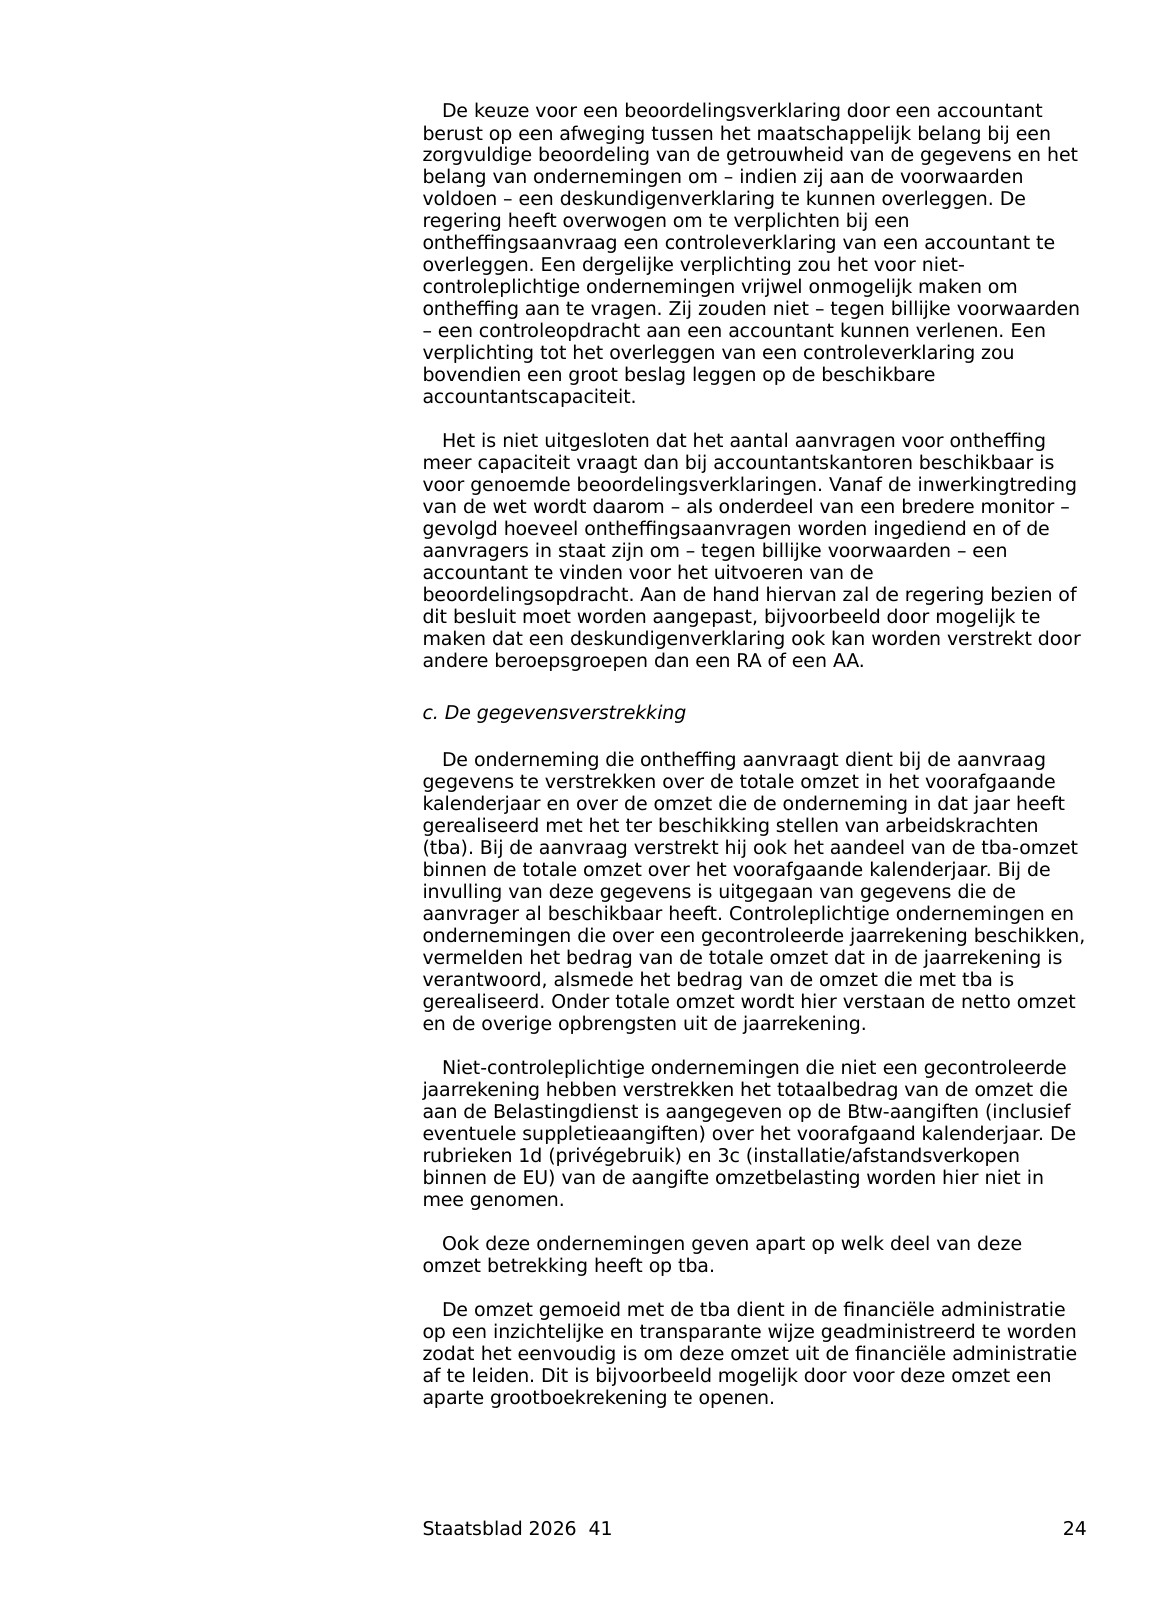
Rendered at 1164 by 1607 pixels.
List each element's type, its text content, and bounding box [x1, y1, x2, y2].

text De keuze voor een beoordelingsverklaring door een accountant berust op een afweging tussen het maatschappelijk belang bij een zorgvuldige beoordeling van de getrouwheid van de gegevens en het belang van ondernemingen om – indien zij aan de voorwaarden voldoen – een deskundigenverklaring te kunnen overleggen. De regering heeft overwogen om te verplichten bij een ontheffingsaanvraag een controleverklaring van een accountant te overleggen. Een dergelijke verplichting zou het voor niet-controleplichtige ondernemingen vrijwel onmogelijk maken om ontheffing aan te vragen. Zij zouden niet – tegen billijke voorwaarden – een controleopdracht aan een accountant kunnen verlenen. Een verplichting tot het overleggen van een controleverklaring zou bovendien een groot beslag leggen op de beschikbare accountantscapaciteit. [422, 100, 1087, 408]
text Niet-controleplichtige ondernemingen die niet een gecontroleerde jaarrekening hebben verstrekken het totaalbedrag van de omzet die aan de Belastingdienst is aangegeven op de Btw-aangiften (inclusief eventuele suppletieaangiften) over het voorafgaand kalenderjaar. De rubrieken 1d (privégebruik) en 3c (installatie/afstandsverkopen binnen de EU) van de aangifte omzetbelasting worden hier niet in mee genomen. [422, 1057, 1087, 1211]
text De omzet gemoeid met de tba dient in de financiële administratie op een inzichtelijke en transparante wijze geadministreerd te worden zodat het eenvoudig is om deze omzet uit de financiële administratie af te leiden. Dit is bijvoorbeeld mogelijk door voor deze omzet een aparte grootboekrekening te openen. [422, 1299, 1087, 1409]
text Het is niet uitgesloten dat het aantal aanvragen voor ontheffing meer capaciteit vraagt dan bij accountantskantoren beschikbaar is voor genoemde beoordelingsverklaringen. Vanaf de inwerkingtreding van de wet wordt daarom – als onderdeel van een bredere monitor – gevolgd hoeveel ontheffingsaanvragen worden ingediend en of de aanvragers in staat zijn om – tegen billijke voorwaarden – een accountant te vinden voor het uitvoeren van de beoordelingsopdracht. Aan de hand hiervan zal de regering bezien of dit besluit moet worden aangepast, bijvoorbeeld door mogelijk te maken dat een deskundigenverklaring ook kan worden verstrekt door andere beroepsgroepen dan een RA of een AA. [422, 430, 1087, 672]
subtitle c. De gegevensverstrekking [422, 702, 1087, 724]
text Ook deze ondernemingen geven apart op welk deel van deze omzet betrekking heeft op tba. [422, 1233, 1087, 1277]
text De onderneming die ontheffing aanvraagt dient bij de aanvraag gegevens te verstrekken over de totale omzet in het voorafgaande kalenderjaar en over de omzet die de onderneming in dat jaar heeft gerealiseerd met het ter beschikking stellen van arbeidskrachten (tba). Bij de aanvraag verstrekt hij ook het aandeel van de tba-omzet binnen de totale omzet over het voorafgaande kalenderjaar. Bij de invulling van deze gegevens is uitgegaan van gegevens die de aanvrager al beschikbaar heeft. Controleplichtige ondernemingen en ondernemingen die over een gecontroleerde jaarrekening beschikken, vermelden het bedrag van de totale omzet dat in de jaarrekening is verantwoord, alsmede het bedrag van de omzet die met tba is gerealiseerd. Onder totale omzet wordt hier verstaan de netto omzet en de overige opbrengsten uit de jaarrekening. [422, 749, 1087, 1035]
